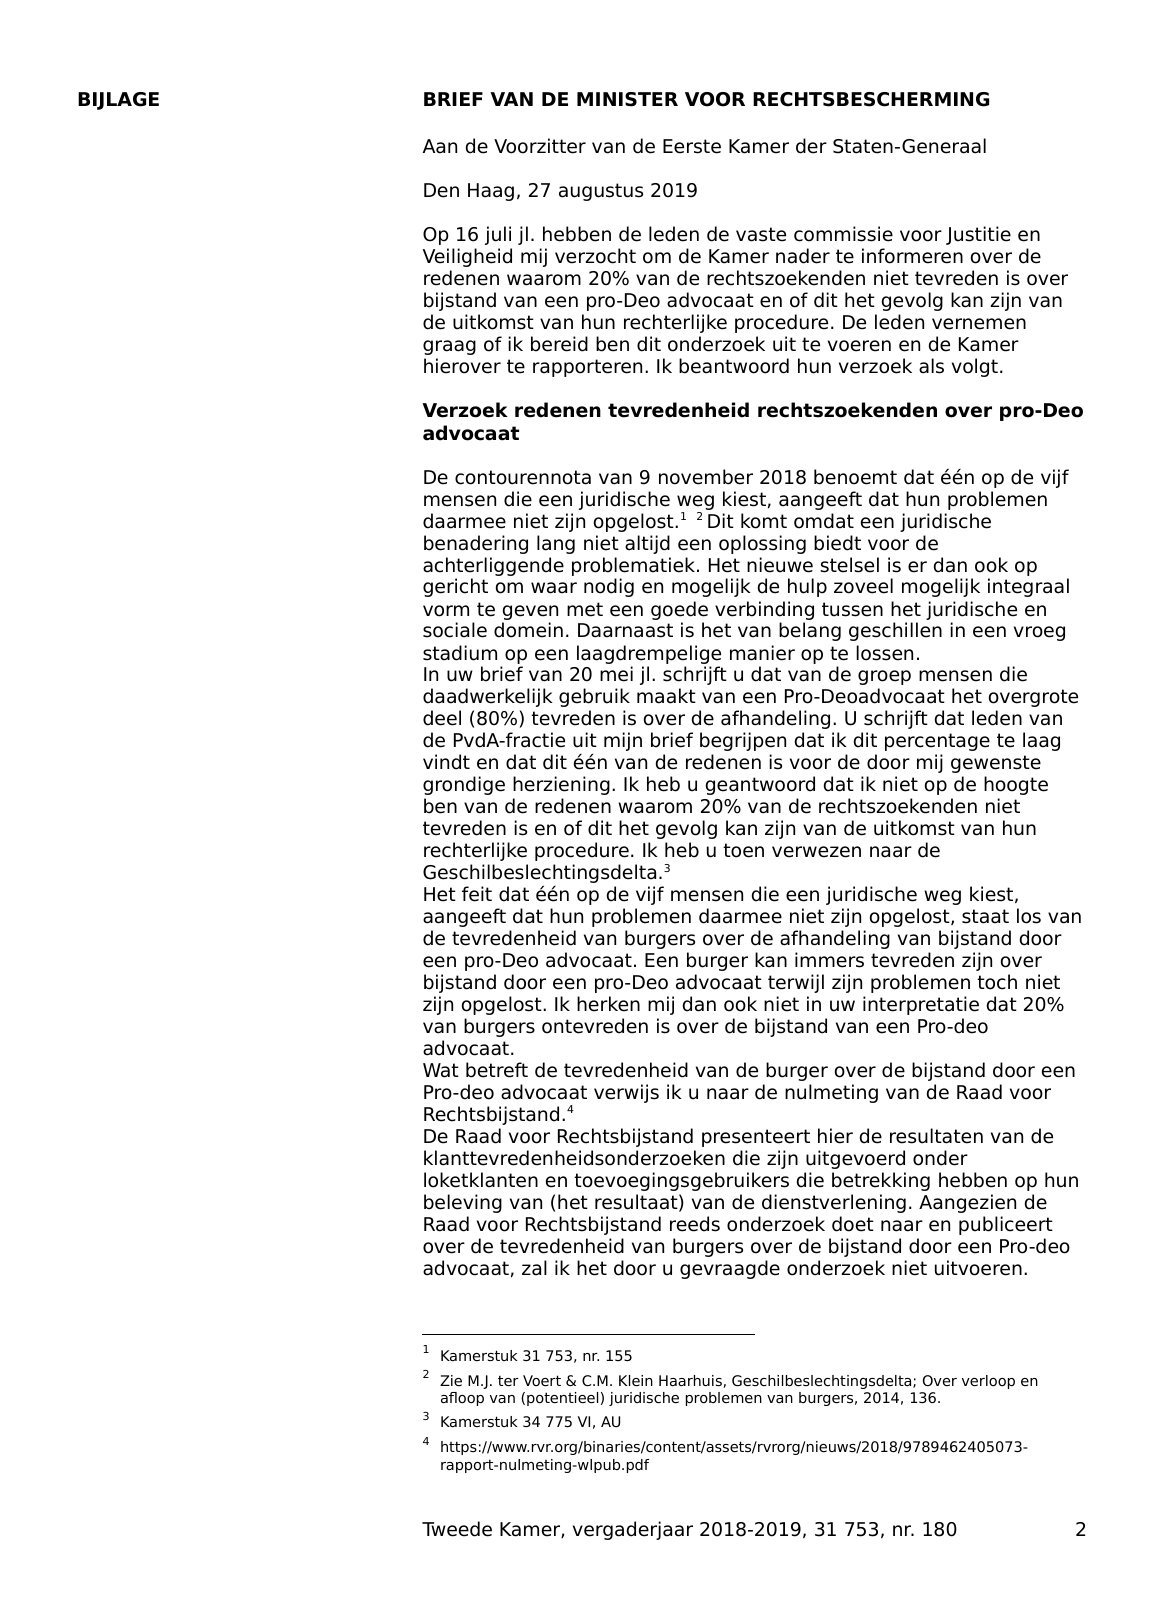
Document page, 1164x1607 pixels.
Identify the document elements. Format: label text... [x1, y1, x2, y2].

text In uw brief van 20 mei jl. schrijft u dat van de groep mensen die daadwerkelijk gebruik maakt van een Pro-Deoadvocaat het overgrote deel (80%) tevreden is over de afhandeling. U schrijft dat leden van de PvdA-fractie uit mijn brief begrijpen dat ik dit percentage te laag vindt en dat dit één van de redenen is voor de door mij gewenste grondige herziening. Ik heb u geantwoord dat ik niet op de hoogte ben van de redenen waarom 20% van de rechtszoekenden niet tevreden is en of dit het gevolg kan zijn van de uitkomst van hun rechterlijke procedure. Ik heb u toen verwezen naar de Geschilbeslechtingsdelta. [422, 664, 1087, 884]
text Wat betreft de tevredenheid van de burger over de bijstand door een Pro-deo advocaat verwijs ik u naar de nulmeting van de Raad voor Rechtsbijstand. [422, 1060, 1087, 1126]
text Zie M.J. ter Voert & C.M. Klein Haarhuis, Geschilbeslechtingsdelta; Over verloop en afloop van (potentieel) juridische problemen van burgers, 2014, 136. [422, 1368, 1087, 1407]
text Op 16 juli jl. hebben de leden de vaste commissie voor Justitie en Veiligheid mij verzocht om de Kamer nader te informeren over de redenen waarom 20% van de rechtszoekenden niet tevreden is over bijstand van een pro-Deo advocaat en of dit het gevolg kan zijn van de uitkomst van hun rechterlijke procedure. De leden vernemen graag of ik bereid ben dit onderzoek uit te voeren en de Kamer hierover te rapporteren. Ik beantwoord hun verzoek als volgt. [422, 224, 1087, 378]
text Kamerstuk 34 775 VI, AU [422, 1410, 1087, 1432]
text https://www.rvr.org/binaries/content/assets/rvrorg/nieuws/2018/9789462405073-rapport-nulmeting-wlpub.pdf [422, 1435, 1087, 1474]
subtitle BIJLAGE BRIEF VAN DE MINISTER VOOR RECHTSBESCHERMING [77, 89, 1087, 111]
text De contourennota van 9 november 2018 benoemt dat één op de vijf mensen die een juridische weg kiest, aangeeft dat hun problemen daarmee niet zijn opgelost. Dit komt omdat een juridische benadering lang niet altijd een oplossing biedt voor de achterliggende problematiek. Het nieuwe stelsel is er dan ook op gericht om waar nodig en mogelijk de hulp zoveel mogelijk integraal vorm te geven met een goede verbinding tussen het juridische en sociale domein. Daarnaast is het van belang geschillen in een vroeg stadium op een laagdrempelige manier op te lossen. [422, 467, 1087, 664]
text De Raad voor Rechtsbijstand presenteert hier de resultaten van de klanttevredenheidsonderzoeken die zijn uitgevoerd onder loketklanten en toevoegingsgebruikers die betrekking hebben op hun beleving van (het resultaat) van de dienstverlening. Aangezien de Raad voor Rechtsbijstand reeds onderzoek doet naar en publiceert over de tevredenheid van burgers over de bijstand door een Pro-deo advocaat, zal ik het door u gevraagde onderzoek niet uitvoeren. [422, 1126, 1087, 1280]
text Kamerstuk 31 753, nr. 155 [422, 1343, 1087, 1366]
subtitle Verzoek redenen tevredenheid rechtszoekenden over pro-Deo advocaat [422, 400, 1087, 444]
text Aan de Voorzitter van de Eerste Kamer der Staten-Generaal [422, 136, 1087, 158]
text Den Haag, 27 augustus 2019 [422, 180, 1087, 202]
text Het feit dat één op de vijf mensen die een juridische weg kiest, aangeeft dat hun problemen daarmee niet zijn opgelost, staat los van de tevredenheid van burgers over de afhandeling van bijstand door een pro-Deo advocaat. Een burger kan immers tevreden zijn over bijstand door een pro-Deo advocaat terwijl zijn problemen toch niet zijn opgelost. Ik herken mij dan ook niet in uw interpretatie dat 20% van burgers ontevreden is over de bijstand van een Pro-deo advocaat. [422, 884, 1087, 1060]
